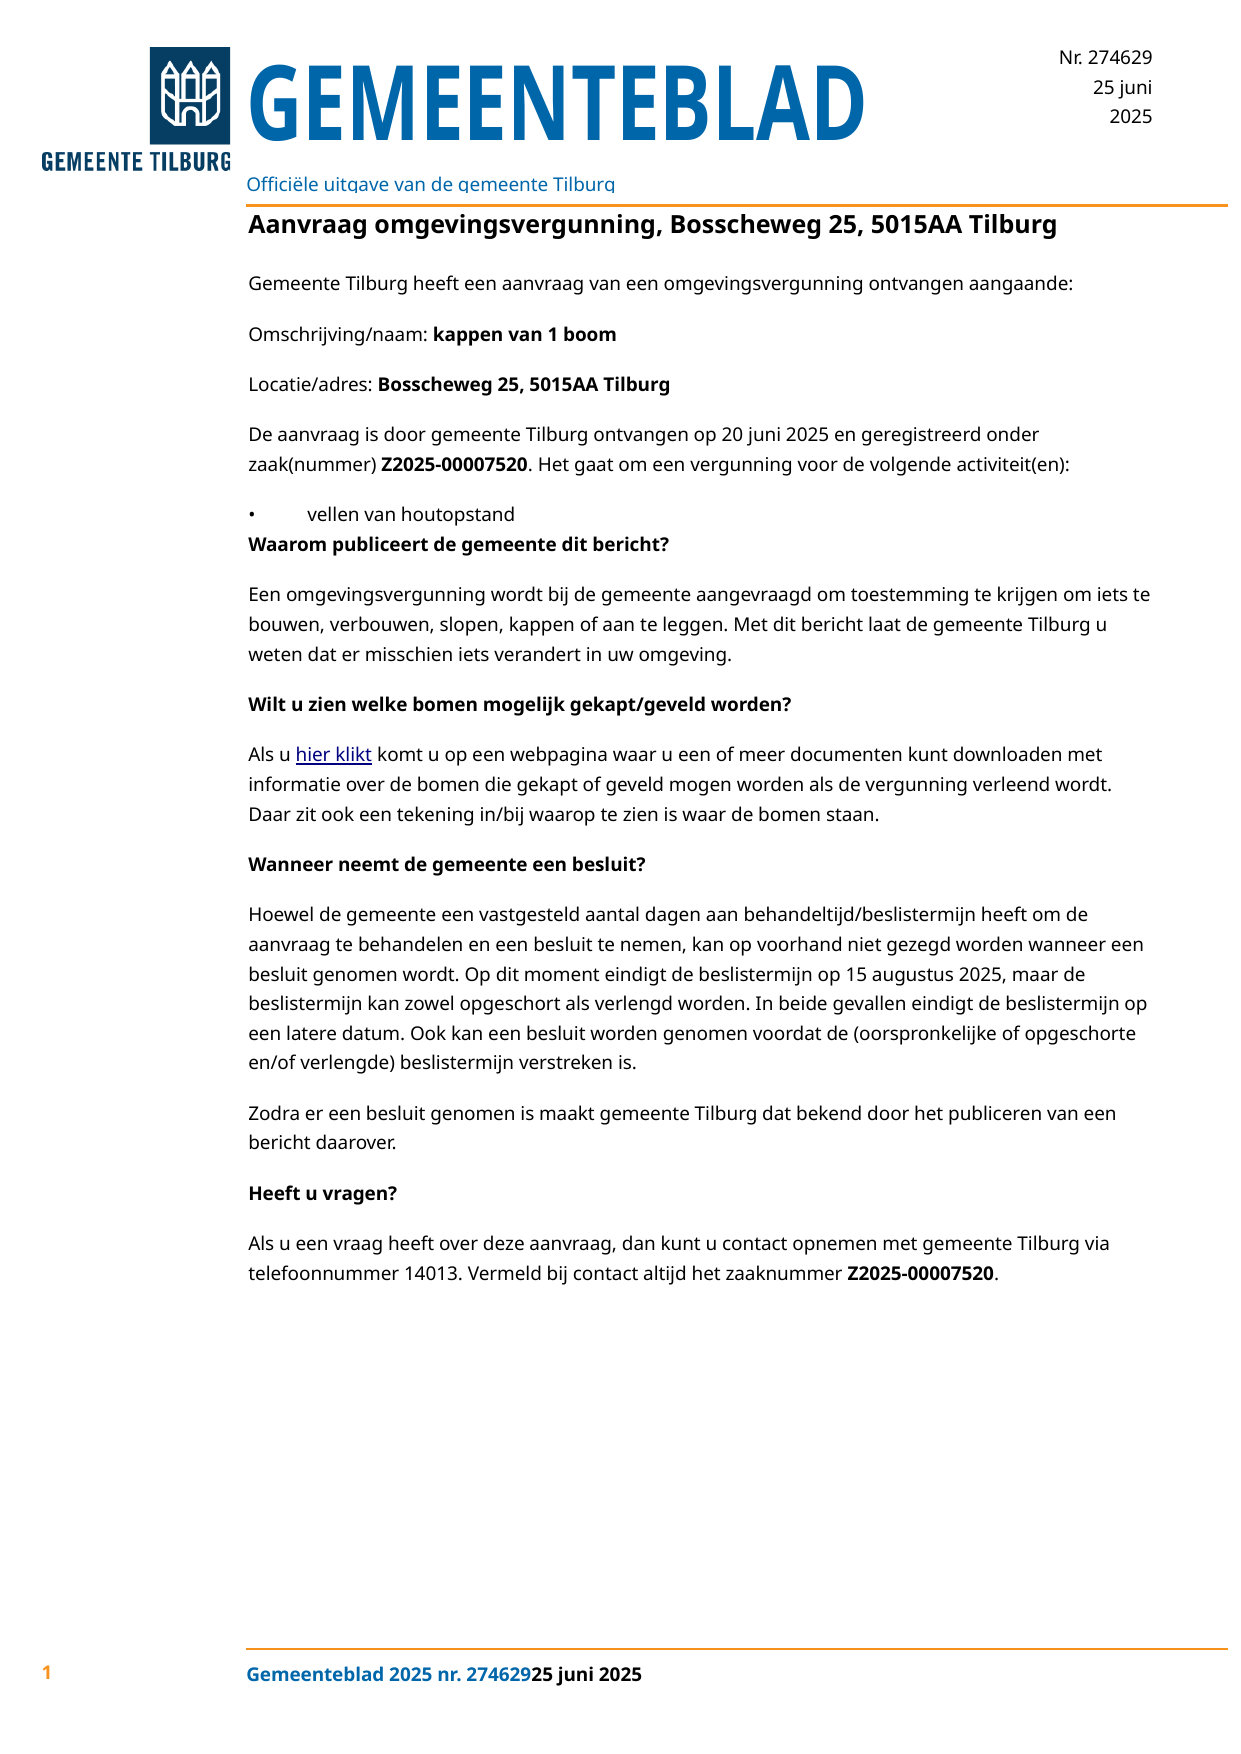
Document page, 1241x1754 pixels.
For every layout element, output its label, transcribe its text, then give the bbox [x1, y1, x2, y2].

text Locatie/adres: Bosscheweg 25, 5015AA Tilburg [248, 371, 1152, 397]
text Als u hier klikt komt u op een webpagina waar u een of meer documenten kunt downloaden met informatie over de bomen die gekapt of geveld mogen worden als de vergunning verleend wordt. Daar zit ook een tekening in/bij waarop te zien is waar de bomen staan. [248, 742, 1152, 826]
text Waarom publiceert de gemeente dit bericht? [248, 531, 1152, 557]
list vellen van houtopstand [248, 502, 1152, 527]
text Aanvraag omgevingsvergunning, Bosscheweg 25, 5015AA Tilburg [248, 207, 1152, 241]
picture [41, 47, 231, 172]
text Omschrijving/naam: kappen van 1 boom [248, 321, 1152, 346]
text Hoewel de gemeente een vastgesteld aantal dagen aan behandeltijd/beslistermijn heeft om de aanvraag te behandelen en een besluit te nemen, kan op voorhand niet gezegd worden wanneer een besluit genomen wordt. Op dit moment eindigt de beslistermijn op 15 augustus 2025, maar de beslistermijn kan zowel opgeschort als verlengd worden. In beide gevallen eindigt de beslistermijn op een latere datum. Ook kan een besluit worden genomen voordat de (oorspronkelijke of opgeschorte en/of verlengde) beslistermijn verstreken is. [248, 902, 1152, 1075]
text Heeft u vragen? [248, 1180, 1152, 1206]
text Zodra er een besluit genomen is maakt gemeente Tilburg dat bekend door het publiceren van een bericht daarover. [248, 1100, 1152, 1155]
text Gemeente Tilburg heeft een aanvraag van een omgevingsvergunning ontvangen aangaande: [248, 270, 1152, 296]
text Als u een vraag heeft over deze aanvraag, dan kunt u contact opnemen met gemeente Tilburg via telefoonnummer 14013. Vermeld bij contact altijd het zaaknummer Z2025-00007520. [248, 1230, 1152, 1286]
text Wanneer neemt de gemeente een besluit? [248, 851, 1152, 877]
text Een omgevingsvergunning wordt bij de gemeente aangevraagd om toestemming te krijgen om iets te bouwen, verbouwen, slopen, kappen of aan te leggen. Met dit bericht laat de gemeente Tilburg u weten dat er misschien iets verandert in uw omgeving. [248, 582, 1152, 666]
text De aanvraag is door gemeente Tilburg ontvangen op 20 juni 2025 en geregistreerd onder zaak(nummer) Z2025-00007520. Het gaat om een vergunning voor de volgende activiteit(en): [248, 422, 1152, 477]
text Wilt u zien welke bomen mogelijk gekapt/geveld worden? [248, 691, 1152, 717]
